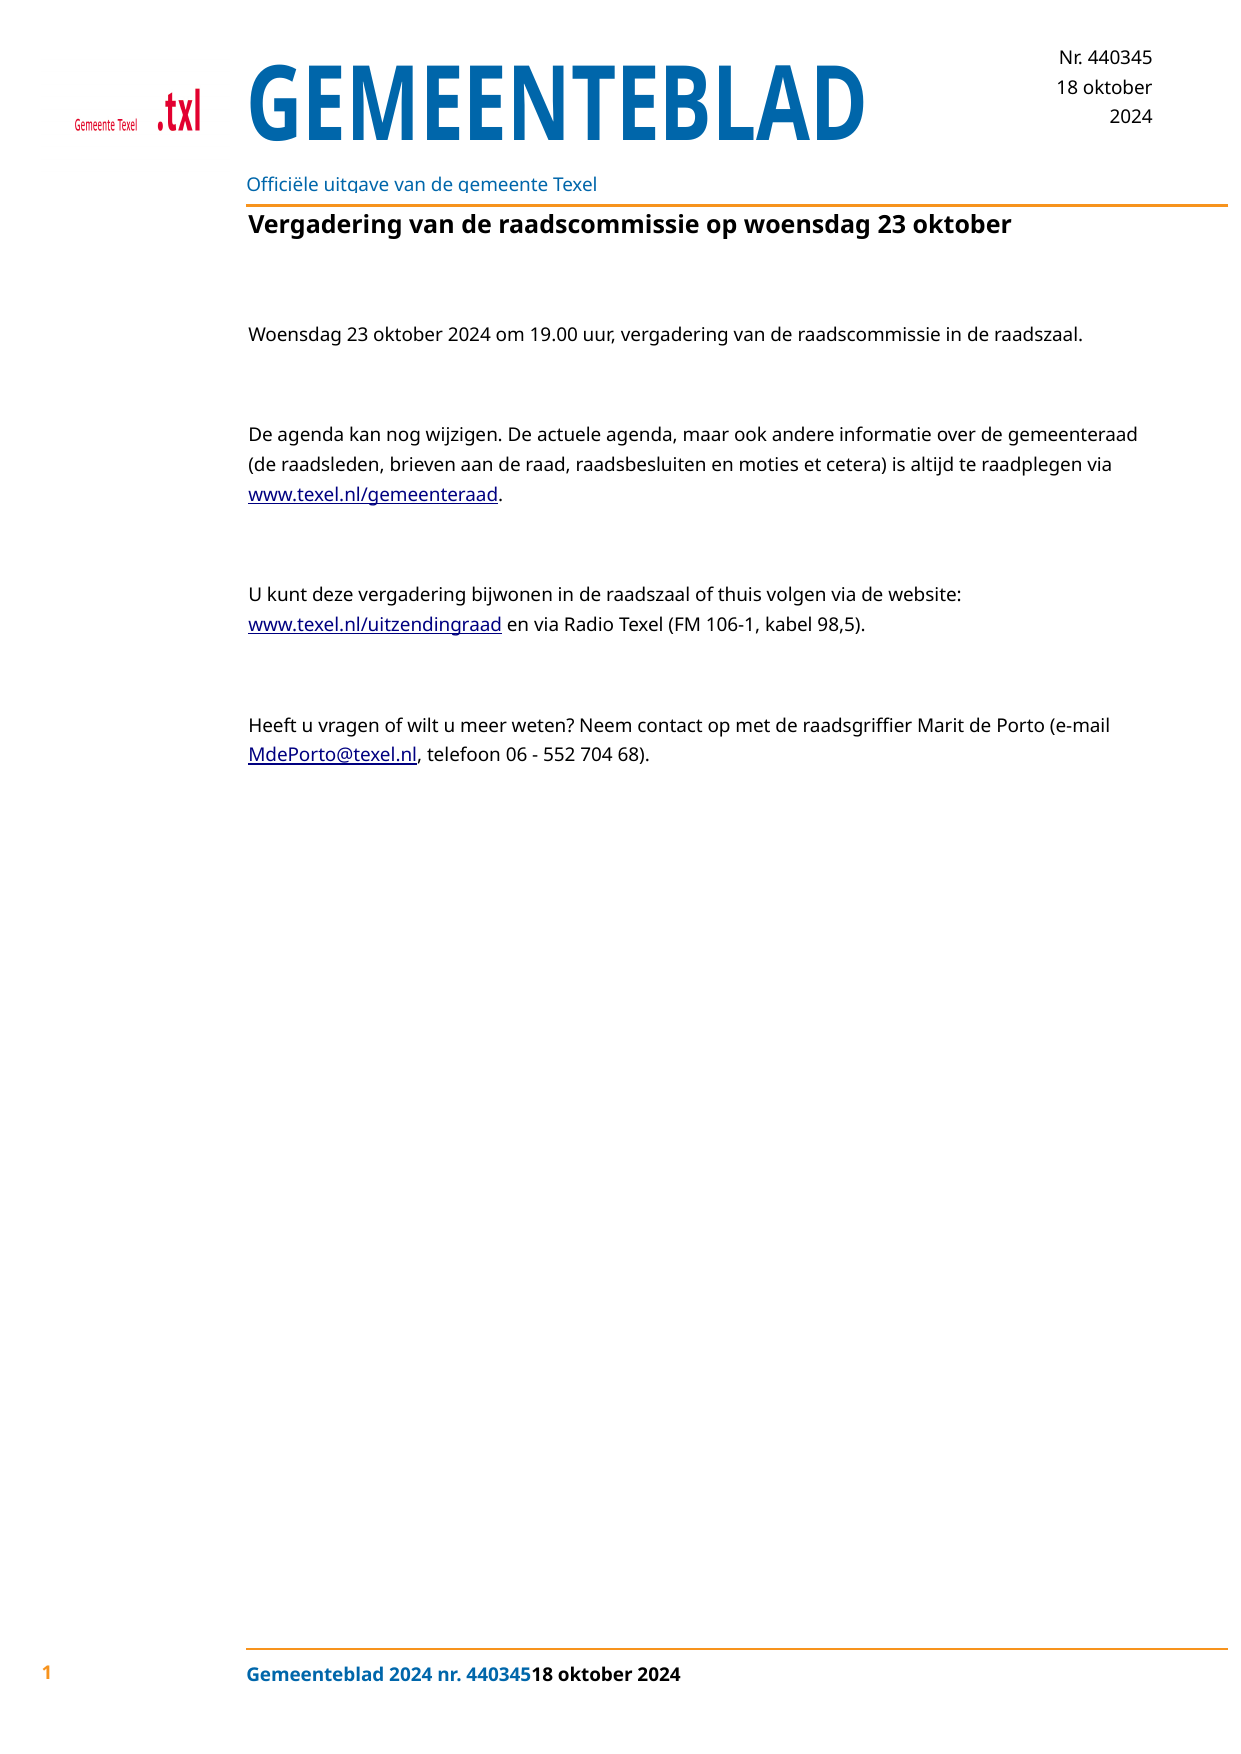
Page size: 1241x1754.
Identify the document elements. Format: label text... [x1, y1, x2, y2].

text Vergadering van de raadscommissie op woensdag 23 oktober [248, 207, 1152, 241]
picture [41, 47, 231, 172]
text Heeft u vragen of wilt u meer weten? Neem contact op met de raadsgriffier Marit de Porto (e-mail MdePorto@texel.nl, telefoon 06 - 552 704 68). [248, 712, 1152, 767]
text U kunt deze vergadering bijwonen in de raadszaal of thuis volgen via de website: www.texel.nl/uitzendingraad en via Radio Texel (FM 106-1, kabel 98,5). [248, 582, 1152, 637]
text De agenda kan nog wijzigen. De actuele agenda, maar ook andere informatie over de gemeenteraad (de raadsleden, brieven aan de raad, raadsbesluiten en moties et cetera) is altijd te raadplegen via www.texel.nl/gemeenteraad. [248, 422, 1152, 506]
text Woensdag 23 oktober 2024 om 19.00 uur, vergadering van de raadscommissie in de raadszaal. [248, 321, 1152, 346]
